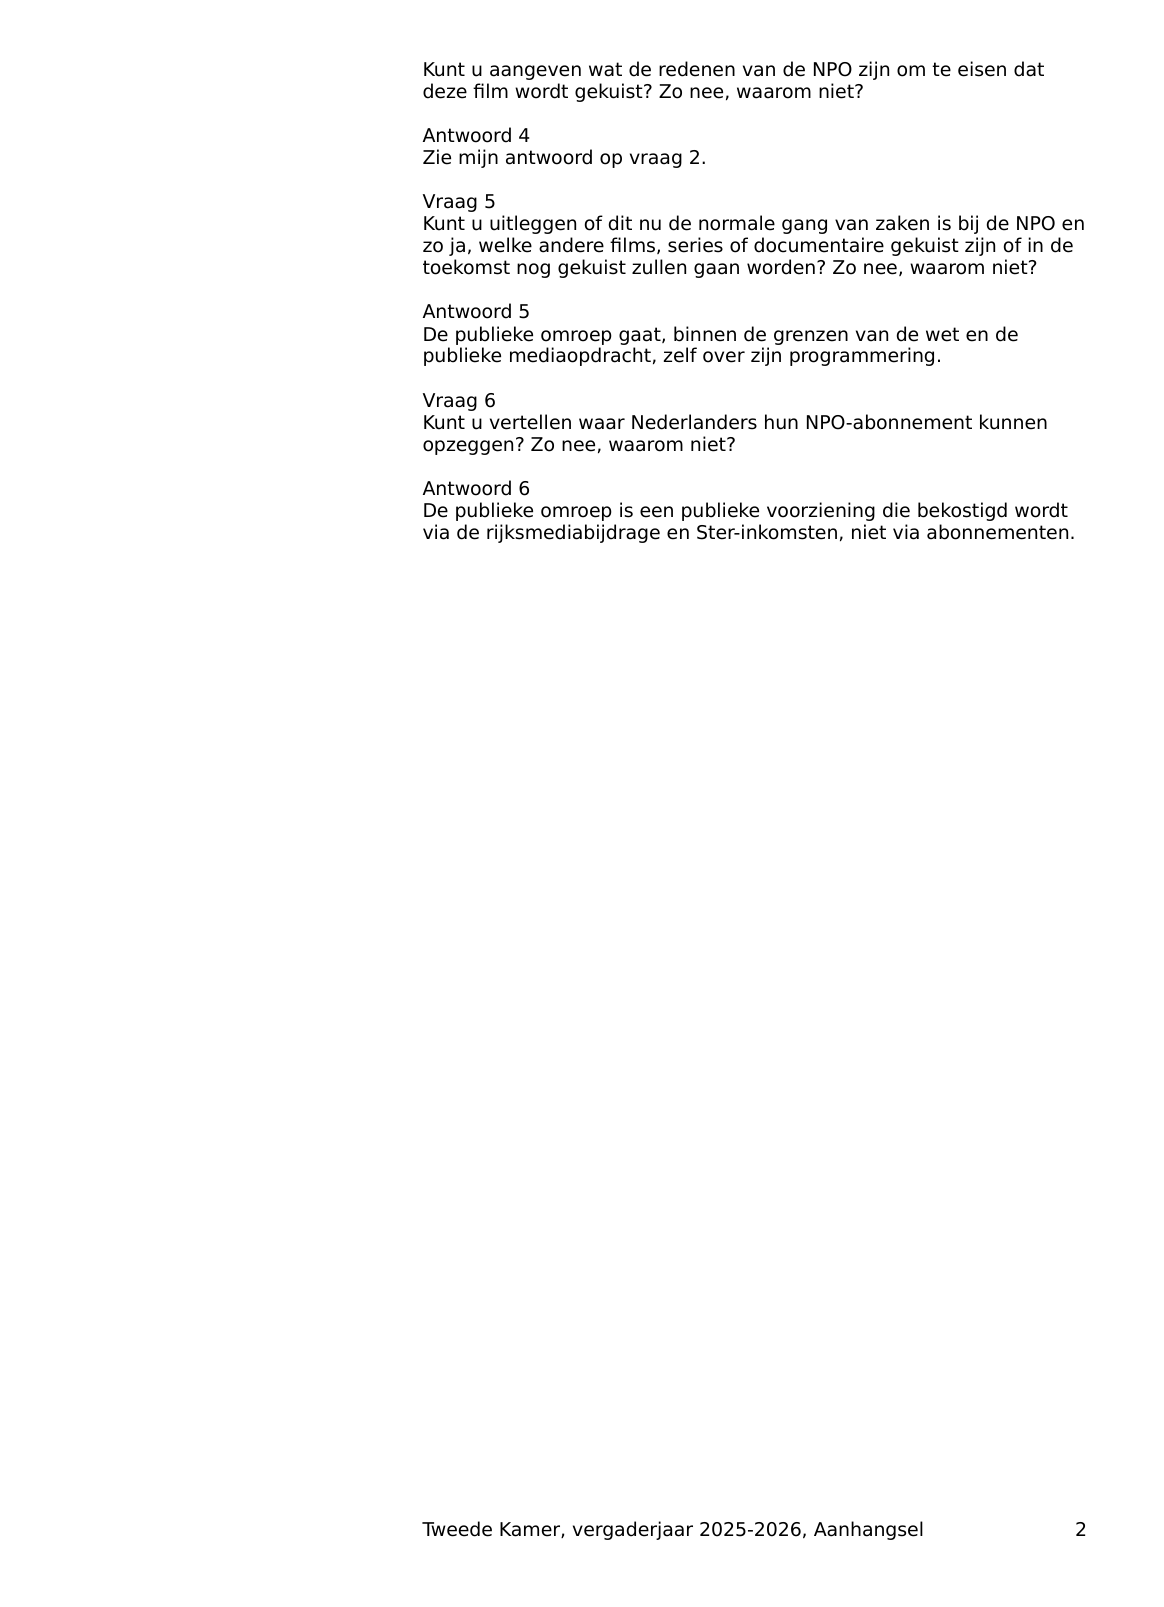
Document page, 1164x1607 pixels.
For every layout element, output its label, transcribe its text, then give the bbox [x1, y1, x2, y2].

text Vraag 5 [422, 191, 1087, 213]
text Kunt u vertellen waar Nederlanders hun NPO-abonnement kunnen opzeggen? Zo nee, waarom niet? [422, 412, 1087, 456]
text Antwoord 4 [422, 125, 1087, 147]
text Kunt u aangeven wat de redenen van de NPO zijn om te eisen dat deze film wordt gekuist? Zo nee, waarom niet? [422, 59, 1087, 103]
text De publieke omroep gaat, binnen de grenzen van de wet en de publieke mediaopdracht, zelf over zijn programmering. [422, 323, 1087, 367]
text De publieke omroep is een publieke voorziening die bekostigd wordt via de rijksmediabijdrage en Ster-inkomsten, niet via abonnementen. [422, 500, 1087, 544]
text Antwoord 5 [422, 301, 1087, 323]
text Antwoord 6 [422, 478, 1087, 500]
text Zie mijn antwoord op vraag 2. [422, 147, 1087, 169]
text Kunt u uitleggen of dit nu de normale gang van zaken is bij de NPO en zo ja, welke andere films, series of documentaire gekuist zijn of in de toekomst nog gekuist zullen gaan worden? Zo nee, waarom niet? [422, 213, 1087, 279]
text Vraag 6 [422, 389, 1087, 412]
